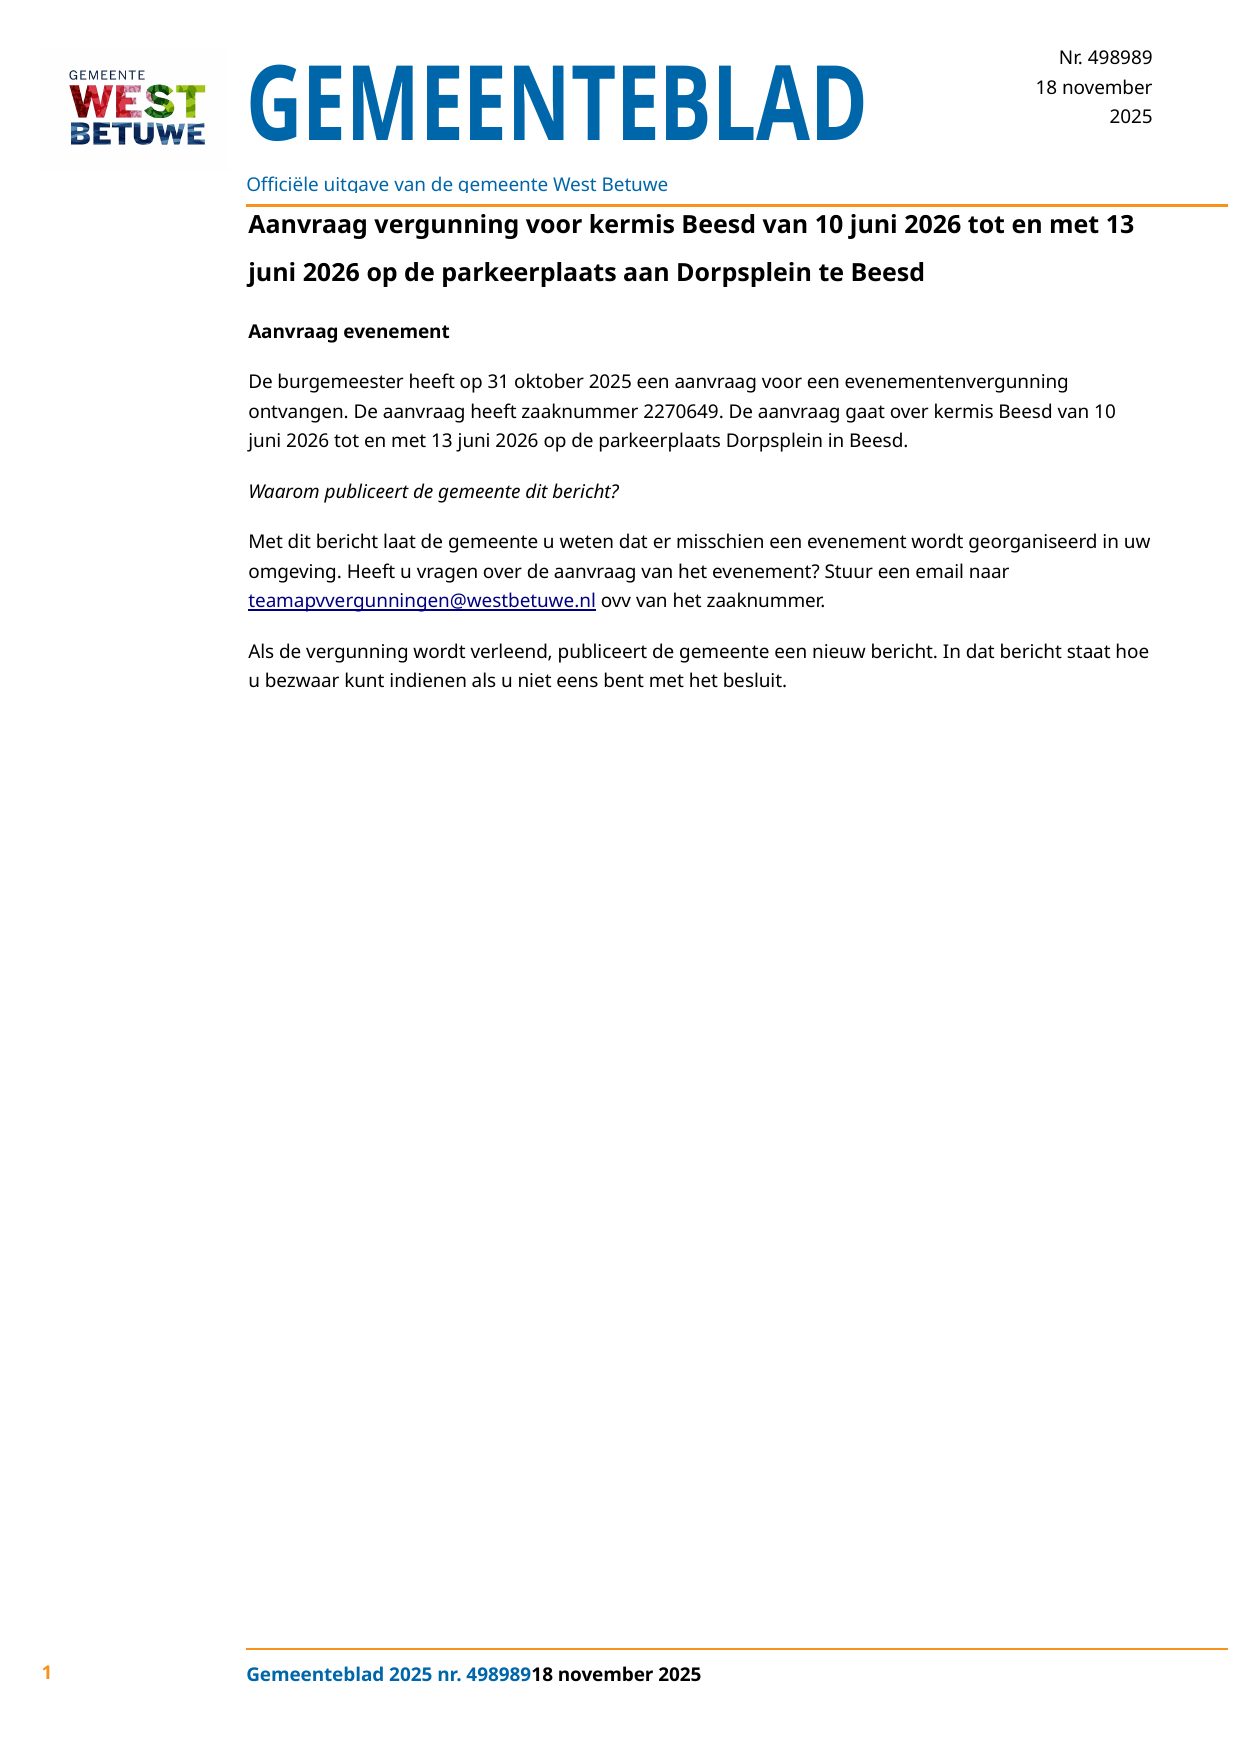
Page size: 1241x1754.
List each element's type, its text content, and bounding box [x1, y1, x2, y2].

text Aanvraag evenement [248, 318, 1152, 344]
text Waarom publiceert de gemeente dit bericht? [248, 478, 1152, 504]
text Met dit bericht laat de gemeente u weten dat er misschien een evenement wordt georganiseerd in uw omgeving. Heeft u vragen over de aanvraag van het evenement? Stuur een email naar teamapvvergunningen@westbetuwe.nl ovv van het zaaknummer. [248, 528, 1152, 613]
text De burgemeester heeft op 31 oktober 2025 een aanvraag voor een evenementenvergunning ontvangen. De aanvraag heeft zaaknummer 2270649. De aanvraag gaat over kermis Beesd van 10 juni 2026 tot en met 13 juni 2026 op de parkeerplaats Dorpsplein in Beesd. [248, 368, 1152, 453]
picture [41, 47, 231, 172]
text Aanvraag vergunning voor kermis Beesd van 10 juni 2026 tot en met 13 juni 2026 op de parkeerplaats aan Dorpsplein te Beesd [248, 207, 1152, 288]
text Als de vergunning wordt verleend, publiceert de gemeente een nieuw bericht. In dat bericht staat hoe u bezwaar kunt indienen als u niet eens bent met het besluit. [248, 638, 1152, 693]
